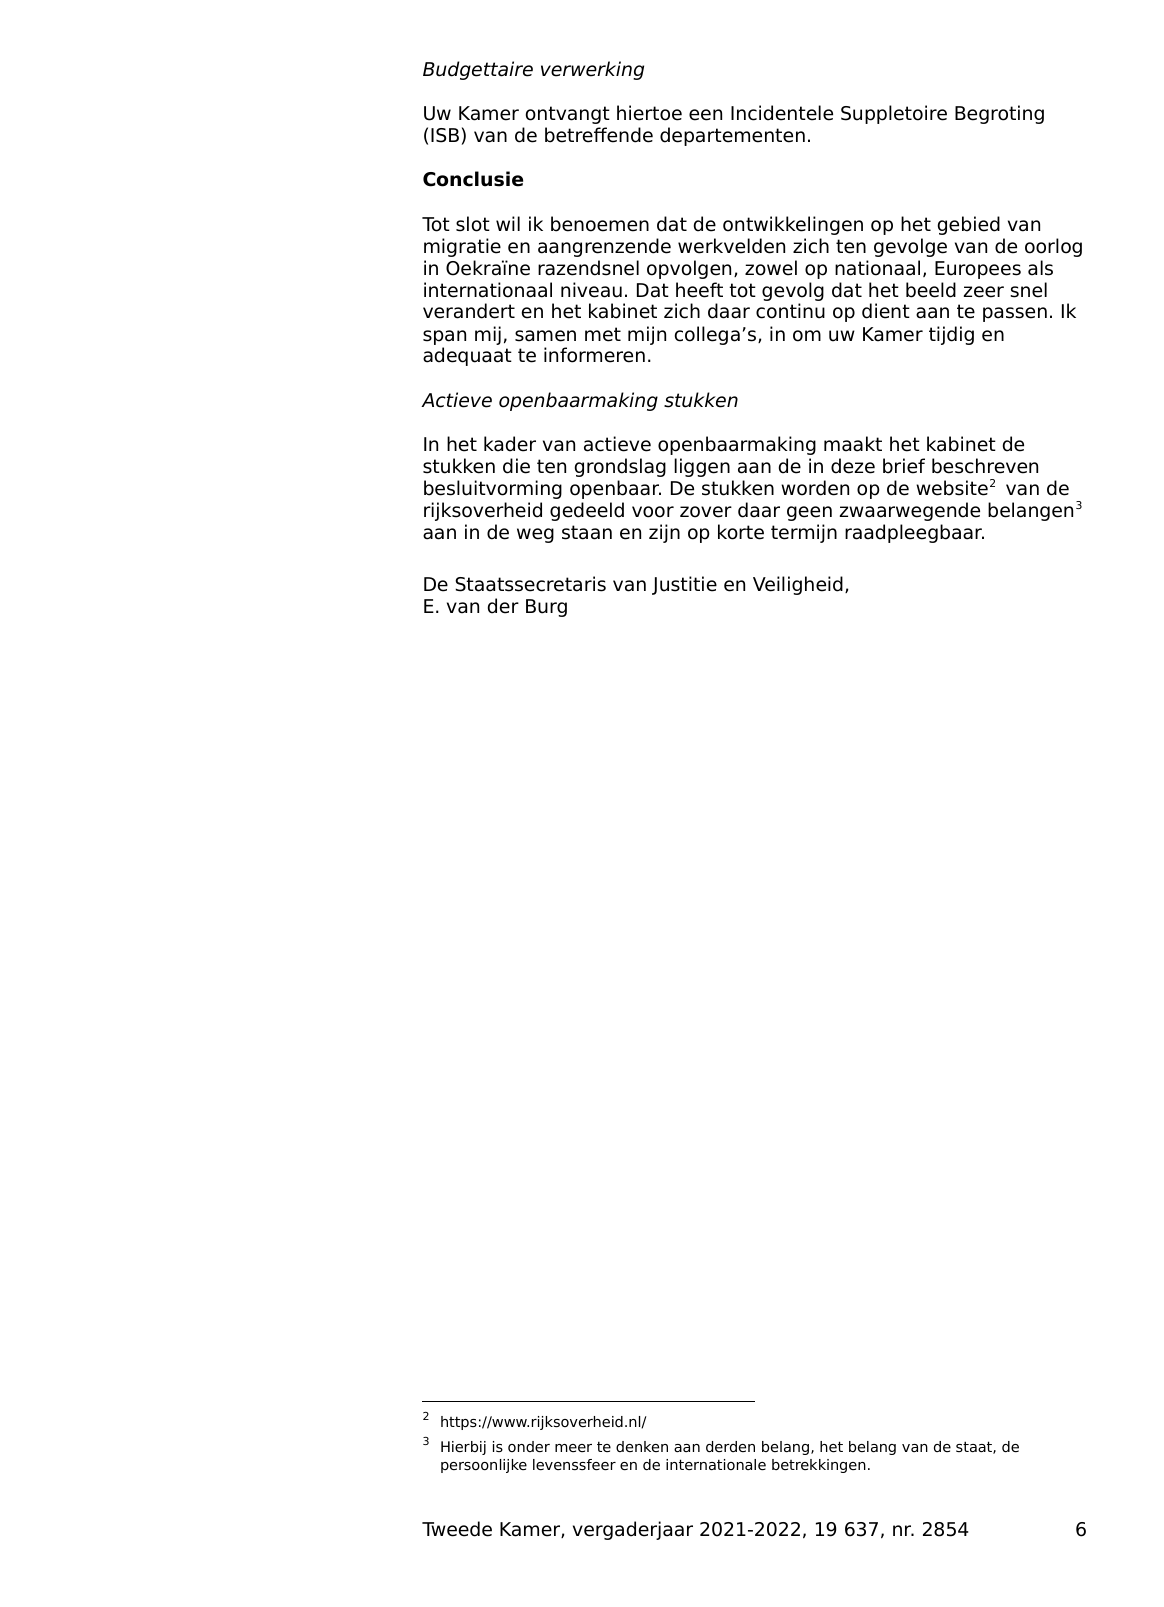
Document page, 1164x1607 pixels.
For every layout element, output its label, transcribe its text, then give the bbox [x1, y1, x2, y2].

text Tot slot wil ik benoemen dat de ontwikkelingen op het gebied van migratie en aangrenzende werkvelden zich ten gevolge van de oorlog in Oekraïne razendsnel opvolgen, zowel op nationaal, Europees als internationaal niveau. Dat heeft tot gevolg dat het beeld zeer snel verandert en het kabinet zich daar continu op dient aan te passen. Ik span mij, samen met mijn collega’s, in om uw Kamer tijdig en adequaat te informeren. [422, 213, 1087, 367]
text De Staatssecretaris van Justitie en Veiligheid, E. van der Burg [422, 574, 1087, 618]
subtitle Budgettaire verwerking [422, 59, 1087, 81]
subtitle Conclusie [422, 169, 1087, 191]
text Hierbij is onder meer te denken aan derden belang, het belang van de staat, de persoonlijke levenssfeer en de internationale betrekkingen. [422, 1435, 1087, 1474]
subtitle Actieve openbaarmaking stukken [422, 389, 1087, 412]
text https://www.rijksoverheid.nl/ [422, 1410, 1087, 1432]
text In het kader van actieve openbaarmaking maakt het kabinet de stukken die ten grondslag liggen aan de in deze brief beschreven besluitvorming openbaar. De stukken worden op de website van de rijksoverheid gedeeld voor zover daar geen zwaarwegende belangen aan in de weg staan en zijn op korte termijn raadpleegbaar. [422, 434, 1087, 544]
text Uw Kamer ontvangt hiertoe een Incidentele Suppletoire Begroting (ISB) van de betreffende departementen. [422, 103, 1087, 147]
